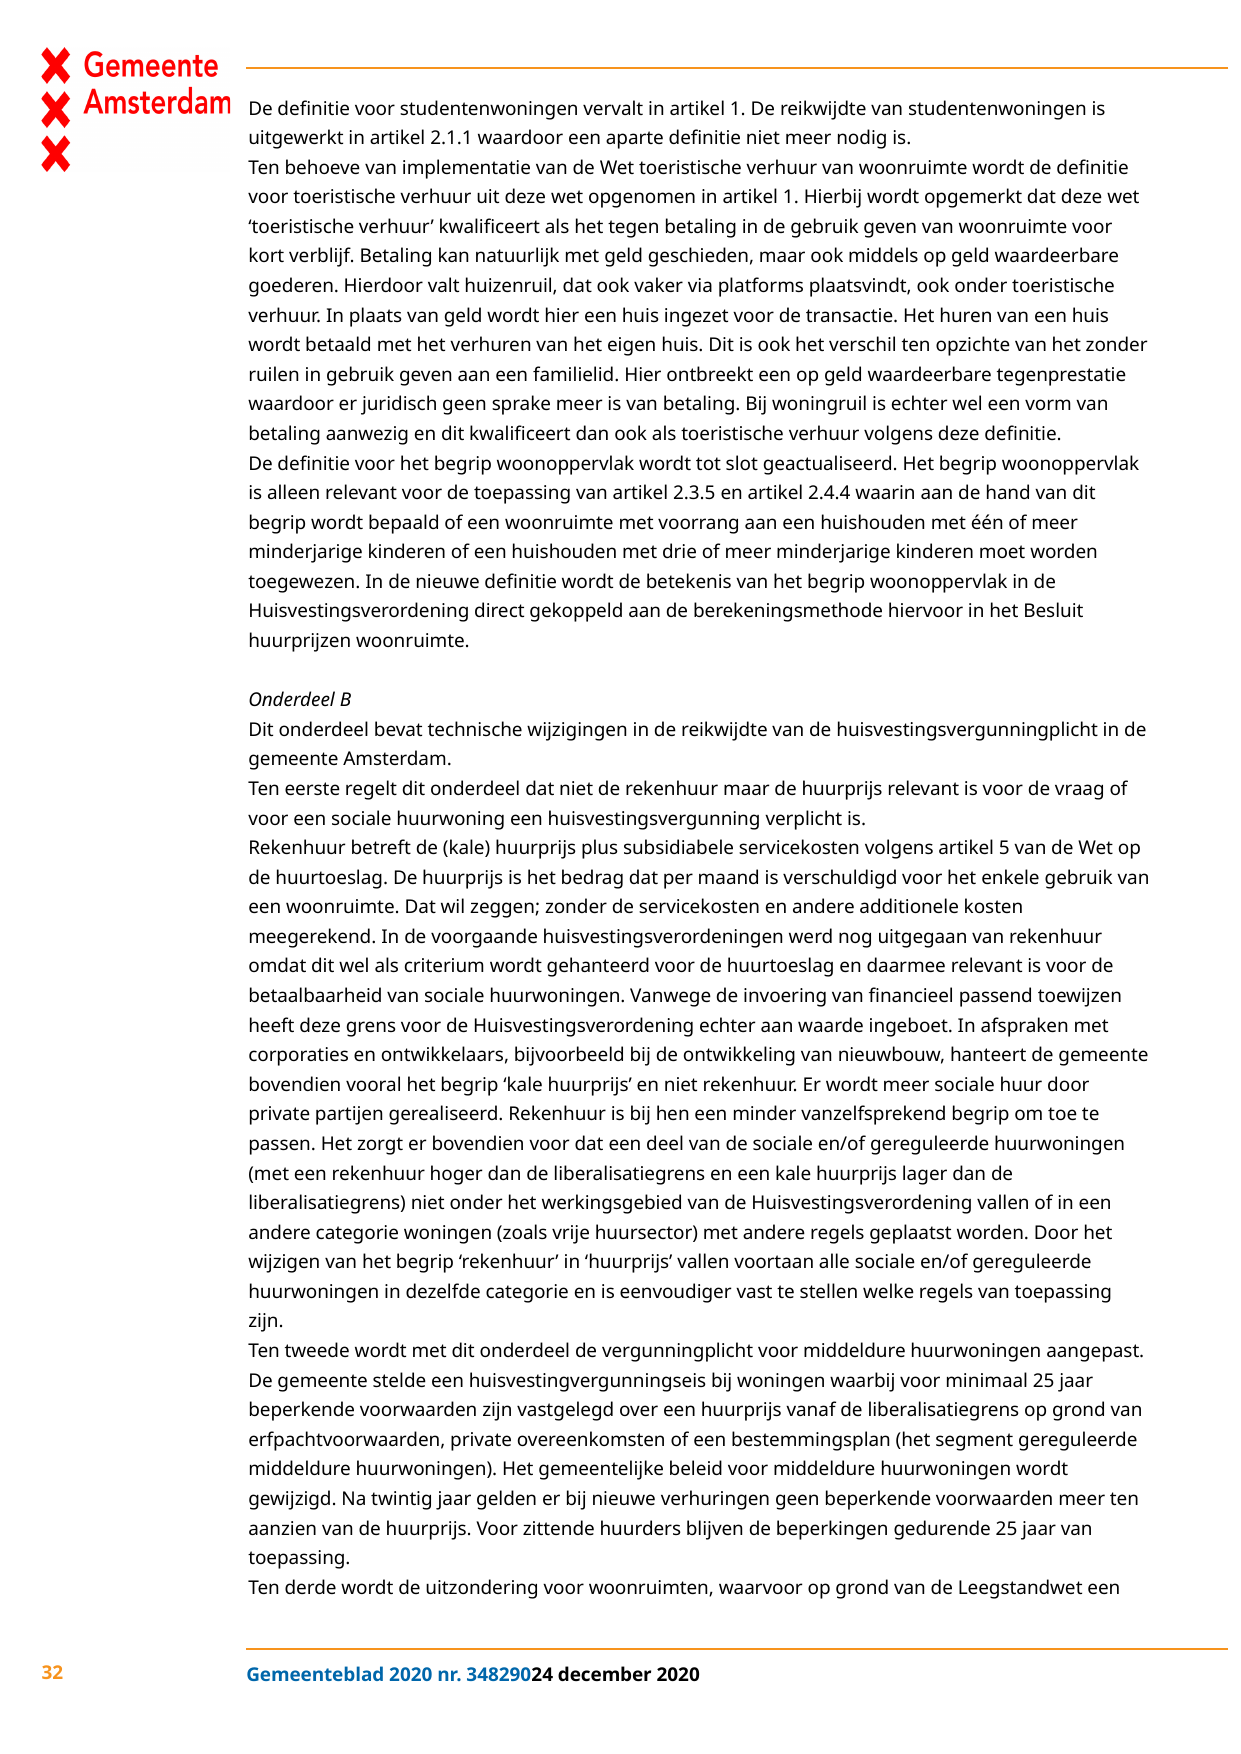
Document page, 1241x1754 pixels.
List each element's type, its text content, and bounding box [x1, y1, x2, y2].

text Ten derde wordt de uitzondering voor woonruimten, waarvoor op grond van de Leegstandwet een [248, 1574, 1152, 1600]
text Rekenhuur betreft de (kale) huurprijs plus subsidiabele servicekosten volgens artikel 5 van de Wet op de huurtoeslag. De huurprijs is het bedrag dat per maand is verschuldigd voor het enkele gebruik van een woonruimte. Dat wil zeggen; zonder de servicekosten en andere additionele kosten meegerekend. In de voorgaande huisvestingsverordeningen werd nog uitgegaan van rekenhuur omdat dit wel als criterium wordt gehanteerd voor de huurtoeslag en daarmee relevant is voor de betaalbaarheid van sociale huurwoningen. Vanwege de invoering van financieel passend toewijzen heeft deze grens voor de Huisvestingsverordening echter aan waarde ingeboet. In afspraken met corporaties en ontwikkelaars, bijvoorbeeld bij de ontwikkeling van nieuwbouw, hanteert de gemeente bovendien vooral het begrip ‘kale huurprijs’ en niet rekenhuur. Er wordt meer sociale huur door private partijen gerealiseerd. Rekenhuur is bij hen een minder vanzelfsprekend begrip om toe te passen. Het zorgt er bovendien voor dat een deel van de sociale en/of gereguleerde huurwoningen (met een rekenhuur hoger dan de liberalisatiegrens en een kale huurprijs lager dan de liberalisatiegrens) niet onder het werkingsgebied van de Huisvestingsverordening vallen of in een andere categorie woningen (zoals vrije huursector) met andere regels geplaatst worden. Door het wijzigen van het begrip ‘rekenhuur’ in ‘huurprijs’ vallen voortaan alle sociale en/of gereguleerde huurwoningen in dezelfde categorie en is eenvoudiger vast te stellen welke regels van toepassing zijn. [248, 834, 1152, 1333]
text De definitie voor studentenwoningen vervalt in artikel 1. De reikwijdte van studentenwoningen is uitgewerkt in artikel 2.1.1 waardoor een aparte definitie niet meer nodig is. [248, 95, 1152, 150]
text Dit onderdeel bevat technische wijzigingen in de reikwijdte van de huisvestingsvergunningplicht in de gemeente Amsterdam. [248, 716, 1152, 771]
text Ten tweede wordt met dit onderdeel de vergunningplicht voor middeldure huurwoningen aangepast. De gemeente stelde een huisvestingvergunningseis bij woningen waarbij voor minimaal 25 jaar beperkende voorwaarden zijn vastgelegd over een huurprijs vanaf de liberalisatiegrens op grond van erfpachtvoorwaarden, private overeenkomsten of een bestemmingsplan (het segment gereguleerde middeldure huurwoningen). Het gemeentelijke beleid voor middeldure huurwoningen wordt gewijzigd. Na twintig jaar gelden er bij nieuwe verhuringen geen beperkende voorwaarden meer ten aanzien van de huurprijs. Voor zittende huurders blijven de beperkingen gedurende 25 jaar van toepassing. [248, 1337, 1152, 1570]
text De definitie voor het begrip woonoppervlak wordt tot slot geactualiseerd. Het begrip woonoppervlak is alleen relevant voor de toepassing van artikel 2.3.5 en artikel 2.4.4 waarin aan de hand van dit begrip wordt bepaald of een woonruimte met voorrang aan een huishouden met één of meer minderjarige kinderen of een huishouden met drie of meer minderjarige kinderen moet worden toegewezen. In de nieuwe definitie wordt de betekenis van het begrip woonoppervlak in de Huisvestingsverordening direct gekoppeld aan de berekeningsmethode hiervoor in het Besluit huurprijzen woonruimte. [248, 450, 1152, 653]
picture [41, 47, 231, 172]
text Ten behoeve van implementatie van de Wet toeristische verhuur van woonruimte wordt de definitie voor toeristische verhuur uit deze wet opgenomen in artikel 1. Hierbij wordt opgemerkt dat deze wet ‘toeristische verhuur’ kwalificeert als het tegen betaling in de gebruik geven van woonruimte voor kort verblijf. Betaling kan natuurlijk met geld geschieden, maar ook middels op geld waardeerbare goederen. Hierdoor valt huizenruil, dat ook vaker via platforms plaatsvindt, ook onder toeristische verhuur. In plaats van geld wordt hier een huis ingezet voor de transactie. Het huren van een huis wordt betaald met het verhuren van het eigen huis. Dit is ook het verschil ten opzichte van het zonder ruilen in gebruik geven aan een familielid. Hier ontbreekt een op geld waardeerbare tegenprestatie waardoor er juridisch geen sprake meer is van betaling. Bij woningruil is echter wel een vorm van betaling aanwezig en dit kwalificeert dan ook als toeristische verhuur volgens deze definitie. [248, 154, 1152, 446]
text Onderdeel B [248, 686, 1152, 712]
text Ten eerste regelt dit onderdeel dat niet de rekenhuur maar de huurprijs relevant is voor de vraag of voor een sociale huurwoning een huisvestingsvergunning verplicht is. [248, 775, 1152, 831]
